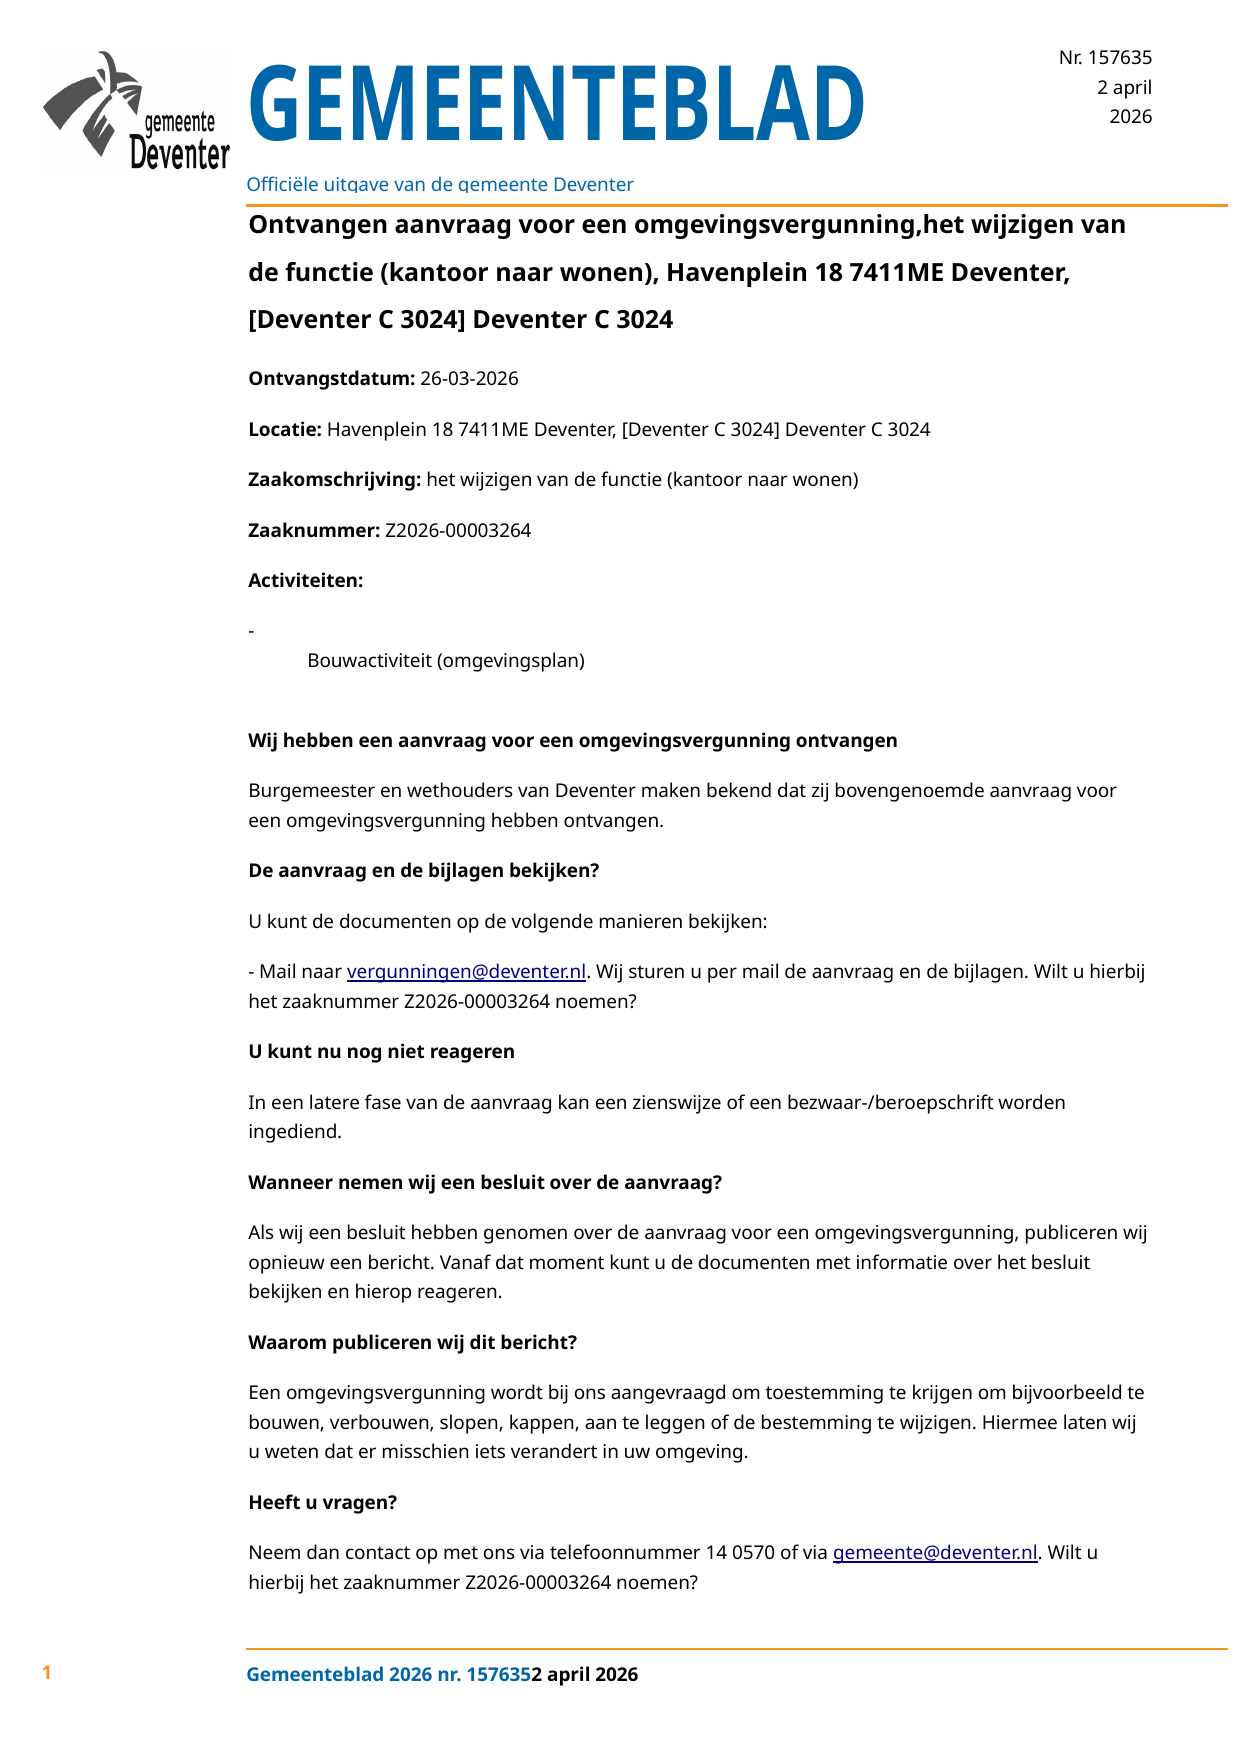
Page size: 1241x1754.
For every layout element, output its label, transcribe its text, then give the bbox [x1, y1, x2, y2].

text Als wij een besluit hebben genomen over de aanvraag voor een omgevingsvergunning, publiceren wij opnieuw een bericht. Vanaf dat moment kunt u de documenten met informatie over het besluit bekijken en hierop reageren. [248, 1219, 1152, 1304]
text Zaaknummer: Z2026-00003264 [248, 517, 1152, 542]
picture [41, 47, 231, 172]
text Locatie: Havenplein 18 7411ME Deventer, [Deventer C 3024] Deventer C 3024 [248, 416, 1152, 442]
text - Mail naar vergunningen@deventer.nl. Wij sturen u per mail de aanvraag en de bijlagen. Wilt u hierbij het zaaknummer Z2026-00003264 noemen? [248, 958, 1152, 1014]
text Neem dan contact op met ons via telefoonnummer 14 0570 of via gemeente@deventer.nl. Wilt u hierbij het zaaknummer Z2026-00003264 noemen? [248, 1539, 1152, 1594]
text Wanneer nemen wij een besluit over de aanvraag? [248, 1169, 1152, 1194]
text Ontvangstdatum: 26-03-2026 [248, 366, 1152, 391]
text Waarom publiceren wij dit bericht? [248, 1329, 1152, 1354]
text Ontvangen aanvraag voor een omgevingsvergunning,het wijzigen van de functie (kantoor naar wonen), Havenplein 18 7411ME Deventer, [Deventer C 3024] Deventer C 3024 [248, 207, 1152, 336]
list Bouwactiviteit (omgevingsplan) [248, 647, 1152, 673]
text Burgemeester en wethouders van Deventer maken bekend dat zij bovengenoemde aanvraag voor een omgevingsvergunning hebben ontvangen. [248, 778, 1152, 833]
text U kunt de documenten op de volgende manieren bekijken: [248, 908, 1152, 934]
text Zaakomschrijving: het wijzigen van de functie (kantoor naar wonen) [248, 466, 1152, 492]
text In een latere fase van de aanvraag kan een zienswijze of een bezwaar-/beroepschrift worden ingediend. [248, 1089, 1152, 1144]
text Wij hebben een aanvraag voor een omgevingsvergunning ontvangen [248, 727, 1152, 753]
text Activiteiten: [248, 567, 1152, 593]
text Een omgevingsvergunning wordt bij ons aangevraagd om toestemming te krijgen om bijvoorbeeld te bouwen, verbouwen, slopen, kappen, aan te leggen of de bestemming te wijzigen. Hiermee laten wij u weten dat er misschien iets verandert in uw omgeving. [248, 1379, 1152, 1464]
text De aanvraag en de bijlagen bekijken? [248, 858, 1152, 883]
text U kunt nu nog niet reageren [248, 1038, 1152, 1064]
text Heeft u vragen? [248, 1489, 1152, 1514]
